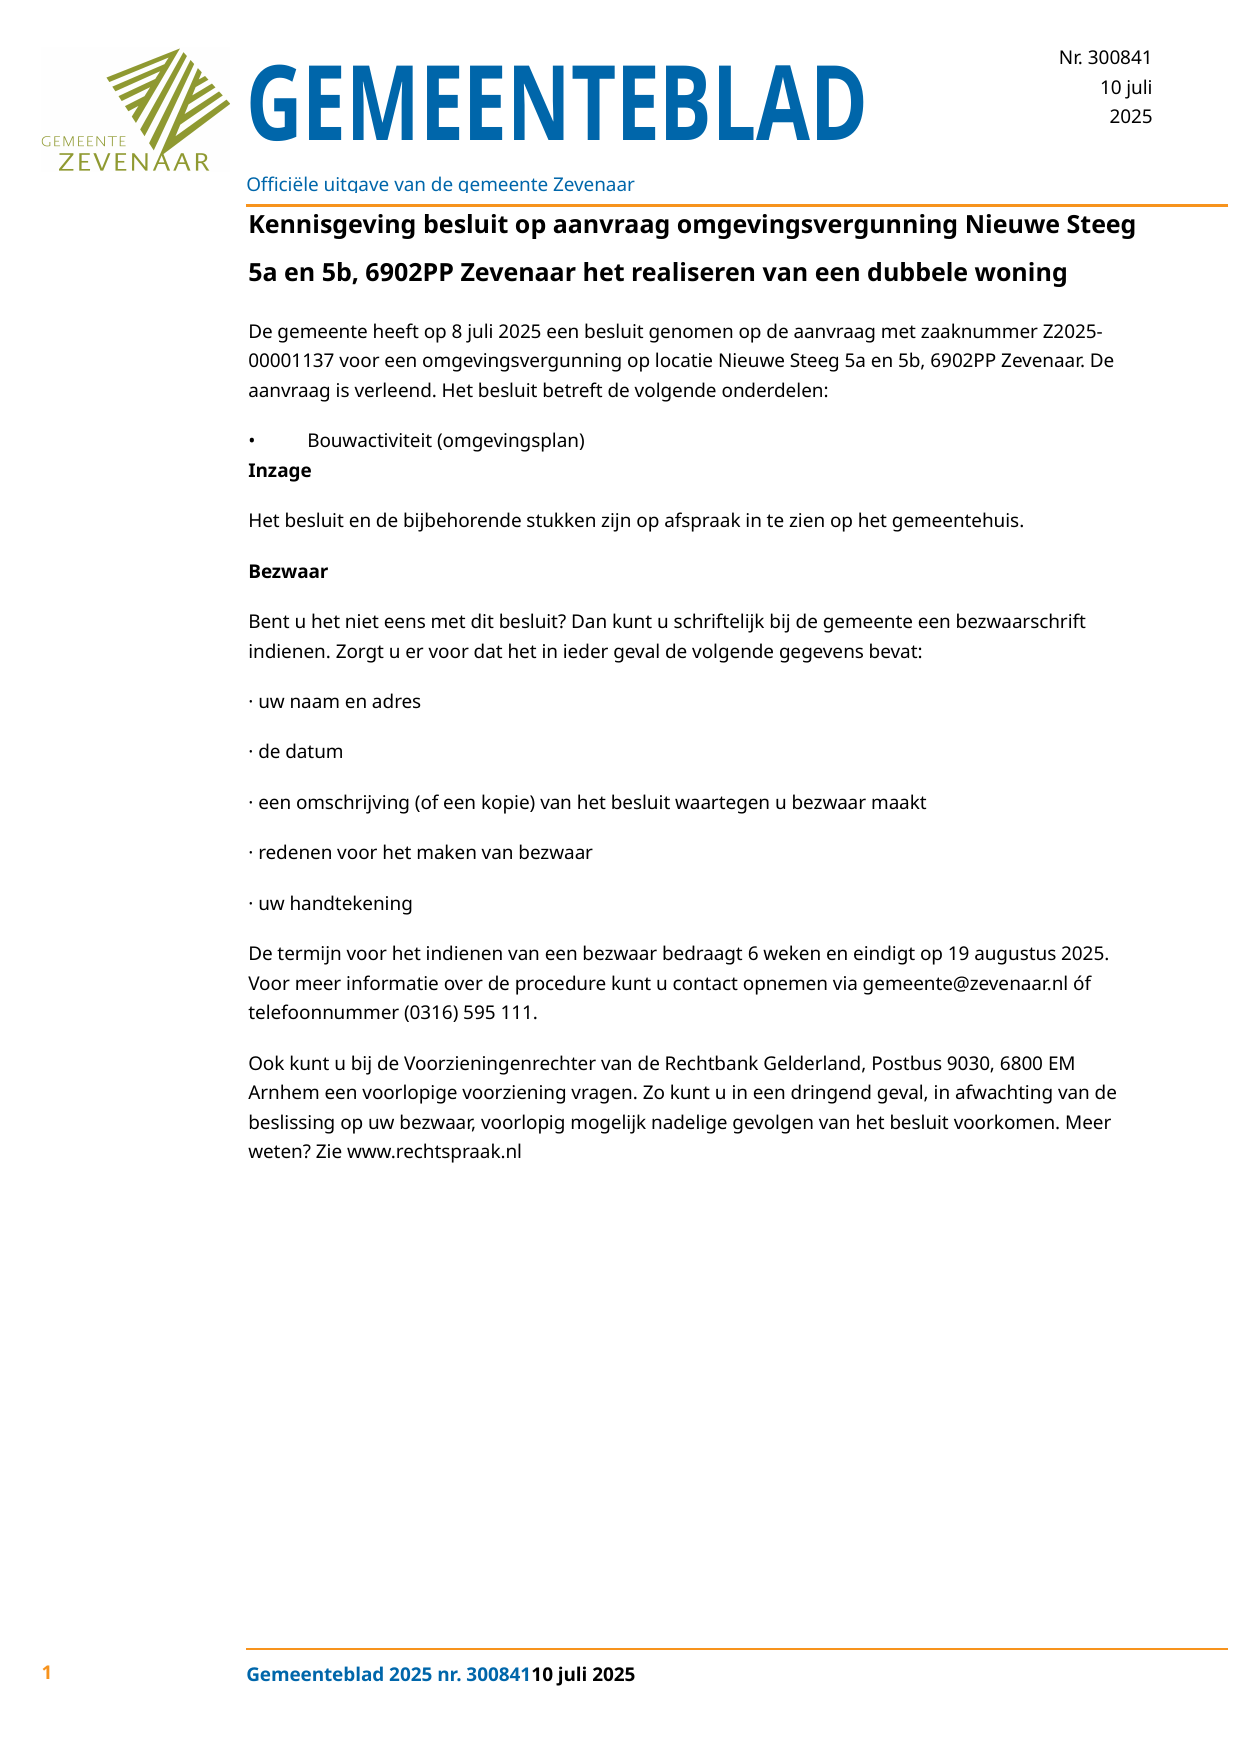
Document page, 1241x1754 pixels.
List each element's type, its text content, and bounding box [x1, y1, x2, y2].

text · de datum [248, 739, 1152, 764]
text De gemeente heeft op 8 juli 2025 een besluit genomen op de aanvraag met zaaknummer Z2025-00001137 voor een omgevingsvergunning op locatie Nieuwe Steeg 5a en 5b, 6902PP Zevenaar. De aanvraag is verleend. Het besluit betreft de volgende onderdelen: [248, 318, 1152, 403]
text · uw handtekening [248, 890, 1152, 916]
text Inzage [248, 457, 1152, 483]
text · redenen voor het maken van bezwaar [248, 839, 1152, 865]
text Bent u het niet eens met dit besluit? Dan kunt u schriftelijk bij de gemeente een bezwaarschrift indienen. Zorgt u er voor dat het in ieder geval de volgende gegevens bevat: [248, 608, 1152, 664]
picture [41, 47, 231, 172]
text · een omschrijving (of een kopie) van het besluit waartegen u bezwaar maakt [248, 789, 1152, 815]
text Het besluit en de bijbehorende stukken zijn op afspraak in te zien op het gemeentehuis. [248, 507, 1152, 533]
text Bezwaar [248, 558, 1152, 584]
text Kennisgeving besluit op aanvraag omgevingsvergunning Nieuwe Steeg 5a en 5b, 6902PP Zevenaar het realiseren van een dubbele woning [248, 207, 1152, 288]
text De termijn voor het indienen van een bezwaar bedraagt 6 weken en eindigt op 19 augustus 2025. Voor meer informatie over de procedure kunt u contact opnemen via gemeente@zevenaar.nl óf telefoonnummer (0316) 595 111. [248, 940, 1152, 1025]
text Ook kunt u bij de Voorzieningenrechter van de Rechtbank Gelderland, Postbus 9030, 6800 EM Arnhem een voorlopige voorziening vragen. Zo kunt u in een dringend geval, in afwachting van de beslissing op uw bezwaar, voorlopig mogelijk nadelige gevolgen van het besluit voorkomen. Meer weten? Zie www.rechtspraak.nl [248, 1050, 1152, 1164]
text · uw naam en adres [248, 688, 1152, 714]
list Bouwactiviteit (omgevingsplan) [248, 427, 1152, 453]
